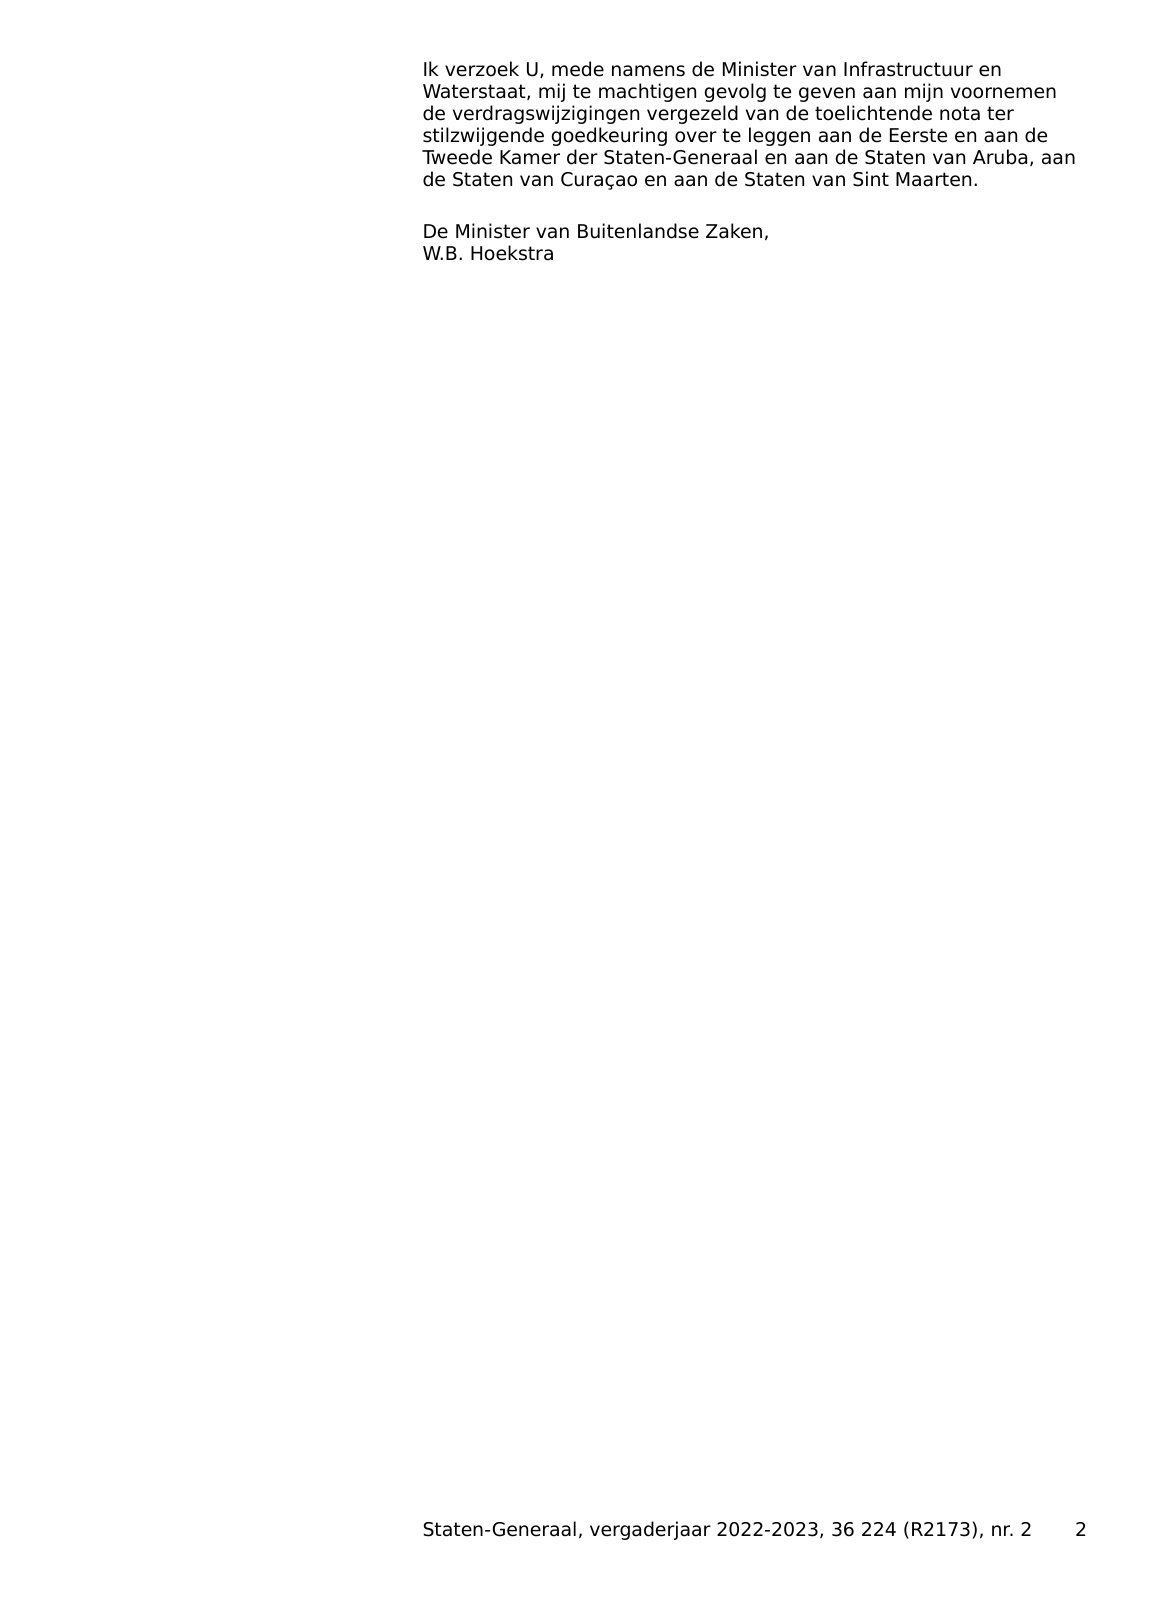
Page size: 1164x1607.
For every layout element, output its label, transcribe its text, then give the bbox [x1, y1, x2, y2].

text De Minister van Buitenlandse Zaken, W.B. Hoekstra [422, 221, 1087, 265]
text Ik verzoek U, mede namens de Minister van Infrastructuur en Waterstaat, mij te machtigen gevolg te geven aan mijn voornemen de verdragswijzigingen vergezeld van de toelichtende nota ter stilzwijgende goedkeuring over te leggen aan de Eerste en aan de Tweede Kamer der Staten-Generaal en aan de Staten van Aruba, aan de Staten van Curaçao en aan de Staten van Sint Maarten. [422, 59, 1087, 191]
